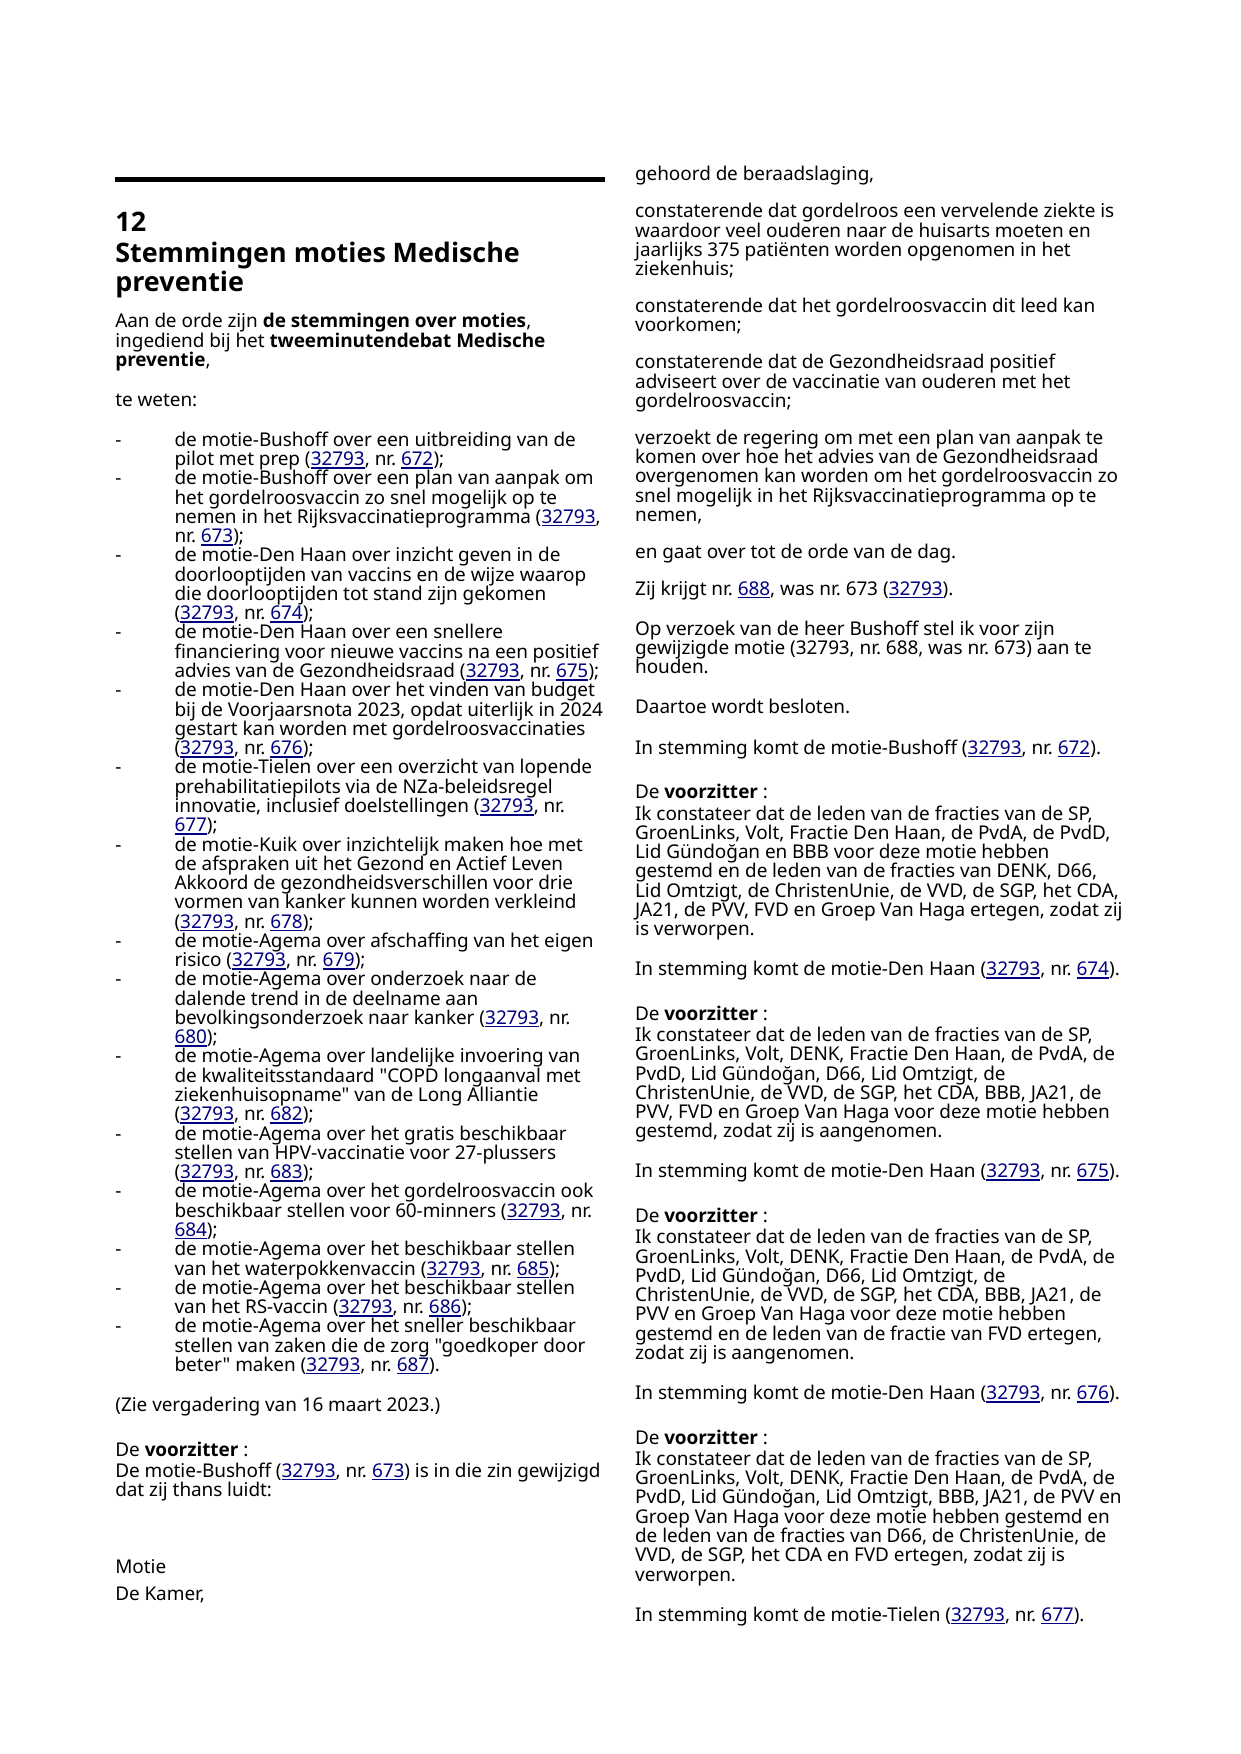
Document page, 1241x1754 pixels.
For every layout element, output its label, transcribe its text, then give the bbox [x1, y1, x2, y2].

list de motie-Bushoff over een uitbreiding van de pilot met prep (32793, nr. 672); [115, 431, 605, 469]
text In stemming komt de motie-Den Haan (32793, nr. 675). [635, 1162, 1125, 1182]
text De voorzitter : [635, 1424, 1125, 1450]
text In stemming komt de motie-Bushoff (32793, nr. 672). [635, 739, 1125, 758]
text De motie-Bushoff (32793, nr. 673) is in die zin gewijzigd dat zij thans luidt: [115, 1462, 605, 1500]
text te weten: [115, 391, 605, 410]
text In stemming komt de motie-Tielen (32793, nr. 677). [635, 1606, 1125, 1625]
text Daartoe wordt besloten. [635, 698, 1125, 718]
text constaterende dat gordelroos een vervelende ziekte is waardoor veel ouderen naar de huisarts moeten en jaarlijks 375 patiënten worden opgenomen in het ziekenhuis; [635, 202, 1125, 279]
list de motie-Tielen over een overzicht van lopende prehabilitatiepilots via de NZa-beleidsregel innovatie, inclusief doelstellingen (32793, nr. 677); [115, 758, 605, 836]
text Ik constateer dat de leden van de fracties van de SP, GroenLinks, Volt, DENK, Fractie Den Haan, de PvdA, de PvdD, Lid Gündoğan, D66, Lid Omtzigt, de ChristenUnie, de VVD, de SGP, het CDA, BBB, JA21, de PVV, FVD en Groep Van Haga voor deze motie hebben gestemd, zodat zij is aangenomen. [635, 1026, 1125, 1142]
list de motie-Agema over afschaffing van het eigen risico (32793, nr. 679); [115, 932, 605, 970]
list de motie-Agema over onderzoek naar de dalende trend in de deelname aan bevolkingsonderzoek naar kanker (32793, nr. 680); [115, 970, 605, 1047]
text gehoord de beraadslaging, [635, 165, 1125, 184]
list de motie-Agema over het sneller beschikbaar stellen van zaken die de zorg "goedkoper door beter" maken (32793, nr. 687). [115, 1317, 605, 1375]
list de motie-Den Haan over het vinden van budget bij de Voorjaarsnota 2023, opdat uiterlijk in 2024 gestart kan worden met gordelroosvaccinaties (32793, nr. 676); [115, 681, 605, 758]
text Aan de orde zijn de stemmingen over moties, ingediend bij het tweeminutendebat Medische preventie, [115, 312, 605, 370]
list de motie-Kuik over inzichtelijk maken hoe met de afspraken uit het Gezond en Actief Leven Akkoord de gezondheidsverschillen voor drie vormen van kanker kunnen worden verkleind (32793, nr. 678); [115, 836, 605, 932]
list de motie-Agema over het beschikbaar stellen van het waterpokkenvaccin (32793, nr. 685); [115, 1240, 605, 1279]
text De voorzitter : [635, 1203, 1125, 1228]
list de motie-Agema over het gratis beschikbaar stellen van HPV-vaccinatie voor 27-plussers (32793, nr. 683); [115, 1124, 605, 1182]
text Stemmingen moties Medische preventie [115, 239, 605, 312]
text In stemming komt de motie-Den Haan (32793, nr. 676). [635, 1384, 1125, 1403]
list de motie-Den Haan over inzicht geven in de doorlooptijden van vaccins en de wijze waarop die doorlooptijden tot stand zijn gekomen (32793, nr. 674); [115, 546, 605, 623]
list de motie-Agema over het gordelroosvaccin ook beschikbaar stellen voor 60-minners (32793, nr. 684); [115, 1182, 605, 1240]
text De voorzitter : [635, 779, 1125, 804]
text Motie [115, 1554, 605, 1579]
text Zij krijgt nr. 688, was nr. 673 (32793). [635, 580, 1125, 599]
text verzoekt de regering om met een plan van aanpak te komen over hoe het advies van de Gezondheidsraad overgenomen kan worden om het gordelroosvaccin zo snel mogelijk in het Rijksvaccinatieprogramma op te nemen, [635, 429, 1125, 525]
text en gaat over tot de orde van de dag. [635, 543, 1125, 562]
text constaterende dat de Gezondheidsraad positief adviseert over de vaccinatie van ouderen met het gordelroosvaccin; [635, 353, 1125, 411]
text Op verzoek van de heer Bushoff stel ik voor zijn gewijzigde motie (32793, nr. 688, was nr. 673) aan te houden. [635, 620, 1125, 678]
list de motie-Agema over het beschikbaar stellen van het RS-vaccin (32793, nr. 686); [115, 1279, 605, 1317]
text De Kamer, [115, 1585, 605, 1604]
text constaterende dat het gordelroosvaccin dit leed kan voorkomen; [635, 297, 1125, 336]
list de motie-Den Haan over een snellere financiering voor nieuwe vaccins na een positief advies van de Gezondheidsraad (32793, nr. 675); [115, 623, 605, 681]
text 12 [115, 203, 605, 239]
text De voorzitter : [115, 1436, 605, 1462]
list de motie-Agema over landelijke invoering van de kwaliteitsstandaard "COPD longaanval met ziekenhuisopname" van de Long Alliantie (32793, nr. 682); [115, 1047, 605, 1124]
text Ik constateer dat de leden van de fracties van de SP, GroenLinks, Volt, Fractie Den Haan, de PvdA, de PvdD, Lid Gündoğan en BBB voor deze motie hebben gestemd en de leden van de fracties van DENK, D66, Lid Omtzigt, de ChristenUnie, de VVD, de SGP, het CDA, JA21, de PVV, FVD en Groep Van Haga ertegen, zodat zij is verworpen. [635, 804, 1125, 939]
text Ik constateer dat de leden van de fracties van de SP, GroenLinks, Volt, DENK, Fractie Den Haan, de PvdA, de PvdD, Lid Gündoğan, Lid Omtzigt, BBB, JA21, de PVV en Groep Van Haga voor deze motie hebben gestemd en de leden van de fracties van D66, de ChristenUnie, de VVD, de SGP, het CDA en FVD ertegen, zodat zij is verworpen. [635, 1450, 1125, 1585]
text In stemming komt de motie-Den Haan (32793, nr. 674). [635, 960, 1125, 979]
text (Zie vergadering van 16 maart 2023.) [115, 1396, 605, 1415]
list de motie-Bushoff over een plan van aanpak om het gordelroosvaccin zo snel mogelijk op te nemen in het Rijksvaccinatieprogramma (32793, nr. 673); [115, 469, 605, 546]
text De voorzitter : [635, 1000, 1125, 1026]
text Ik constateer dat de leden van de fracties van de SP, GroenLinks, Volt, DENK, Fractie Den Haan, de PvdA, de PvdD, Lid Gündoğan, D66, Lid Omtzigt, de ChristenUnie, de VVD, de SGP, het CDA, BBB, JA21, de PVV en Groep Van Haga voor deze motie hebben gestemd en de leden van de fractie van FVD ertegen, zodat zij is aangenomen. [635, 1228, 1125, 1363]
